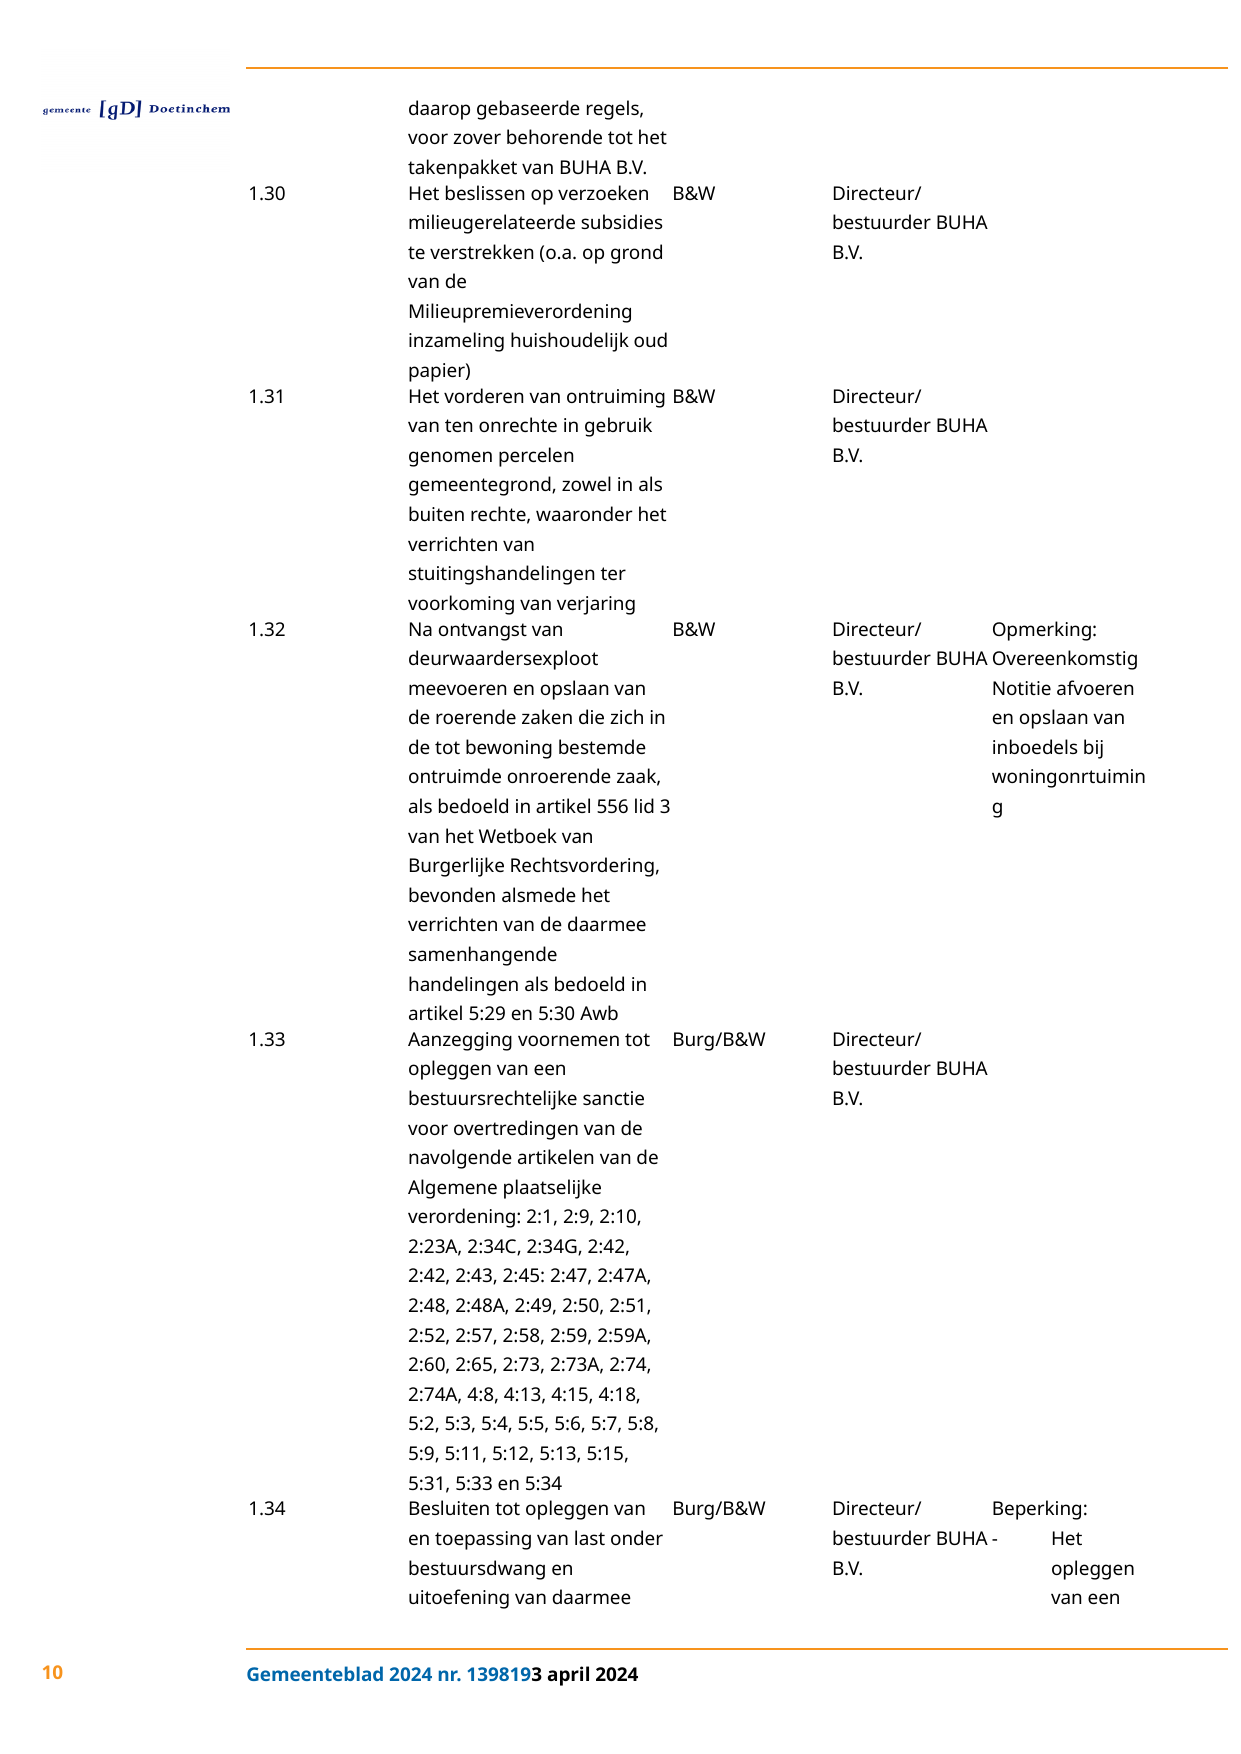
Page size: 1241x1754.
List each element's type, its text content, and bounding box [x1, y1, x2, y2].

table_cell Aanzegging voornemen tot opleggen van een bestuursrechtelijke sanctie voor overtredingen van de navolgende artikelen van de Algemene plaatselijke verordening: 2:1, 2:9, 2:10, 2:23A, 2:34C, 2:34G, 2:42, 2:42, 2:43, 2:45: 2:47, 2:47A, 2:48, 2:48A, 2:49, 2:50, 2:51, 2:52, 2:57, 2:58, 2:59, 2:59A, 2:60, 2:65, 2:73, 2:73A, 2:74, 2:74A, 4:8, 4:13, 4:15, 4:18, 5:2, 5:3, 5:4, 5:5, 5:6, 5:7, 5:8, 5:9, 5:11, 5:12, 5:13, 5:15, 5:31, 5:33 en 5:34 [408, 1026, 672, 1496]
table_cell 1.34 [248, 1496, 408, 1610]
table_cell B&W [672, 180, 832, 383]
table_cell 1.30 [248, 180, 408, 383]
table_cell [992, 180, 1152, 383]
table_cell Besluiten tot opleggen van en toepassing van last onder bestuursdwang en uitoefening van daarmee [408, 1496, 672, 1610]
table_cell Directeur/bestuurder BUHA B.V. [832, 383, 992, 616]
table_cell [992, 1026, 1152, 1496]
table_cell [672, 95, 832, 180]
table_cell 1.32 [248, 616, 408, 1026]
table_cell daarop gebaseerde regels, voor zover behorende tot het takenpakket van BUHA B.V. [408, 95, 672, 180]
table_cell 1.33 [248, 1026, 408, 1496]
table_cell Na ontvangst van deurwaardersexploot meevoeren en opslaan van de roerende zaken die zich in de tot bewoning bestemde ontruimde onroerende zaak, als bedoeld in artikel 556 lid 3 van het Wetboek van Burgerlijke Rechtsvordering, bevonden alsmede het verrichten van de daarmee samenhangende handelingen als bedoeld in artikel 5:29 en 5:30 Awb [408, 616, 672, 1026]
table_cell B&W [672, 616, 832, 1026]
table_cell Opmerking: Overeenkomstig Notitie afvoeren en opslaan van inboedels bij woningonrtuiming [992, 616, 1152, 1026]
table_cell Directeur/bestuurder BUHA B.V. [832, 180, 992, 383]
table_cell Directeur/bestuurder BUHA B.V. [832, 1496, 992, 1610]
table_cell 1.31 [248, 383, 408, 616]
table_cell [992, 383, 1152, 616]
table_cell [832, 95, 992, 180]
table_cell Directeur/bestuurder BUHA B.V. [832, 1026, 992, 1496]
table_cell Het beslissen op verzoeken milieugerelateerde subsidies te verstrekken (o.a. op grond van de Milieupremieverordening inzameling huishoudelijk oud papier) [408, 180, 672, 383]
table_cell [248, 95, 408, 180]
table_cell Directeur/bestuurder BUHA B.V. [832, 616, 992, 1026]
table_cell Burg/B&W [672, 1496, 832, 1610]
table_cell Burg/B&W [672, 1026, 832, 1496]
table_cell Beperking: Het opleggen van een [992, 1496, 1152, 1610]
table_cell Het vorderen van ontruiming van ten onrechte in gebruik genomen percelen gemeentegrond, zowel in als buiten rechte, waaronder het verrichten van stuitingshandelingen ter voorkoming van verjaring [408, 383, 672, 616]
picture [41, 47, 231, 172]
table_cell [992, 95, 1152, 180]
table_cell B&W [672, 383, 832, 616]
